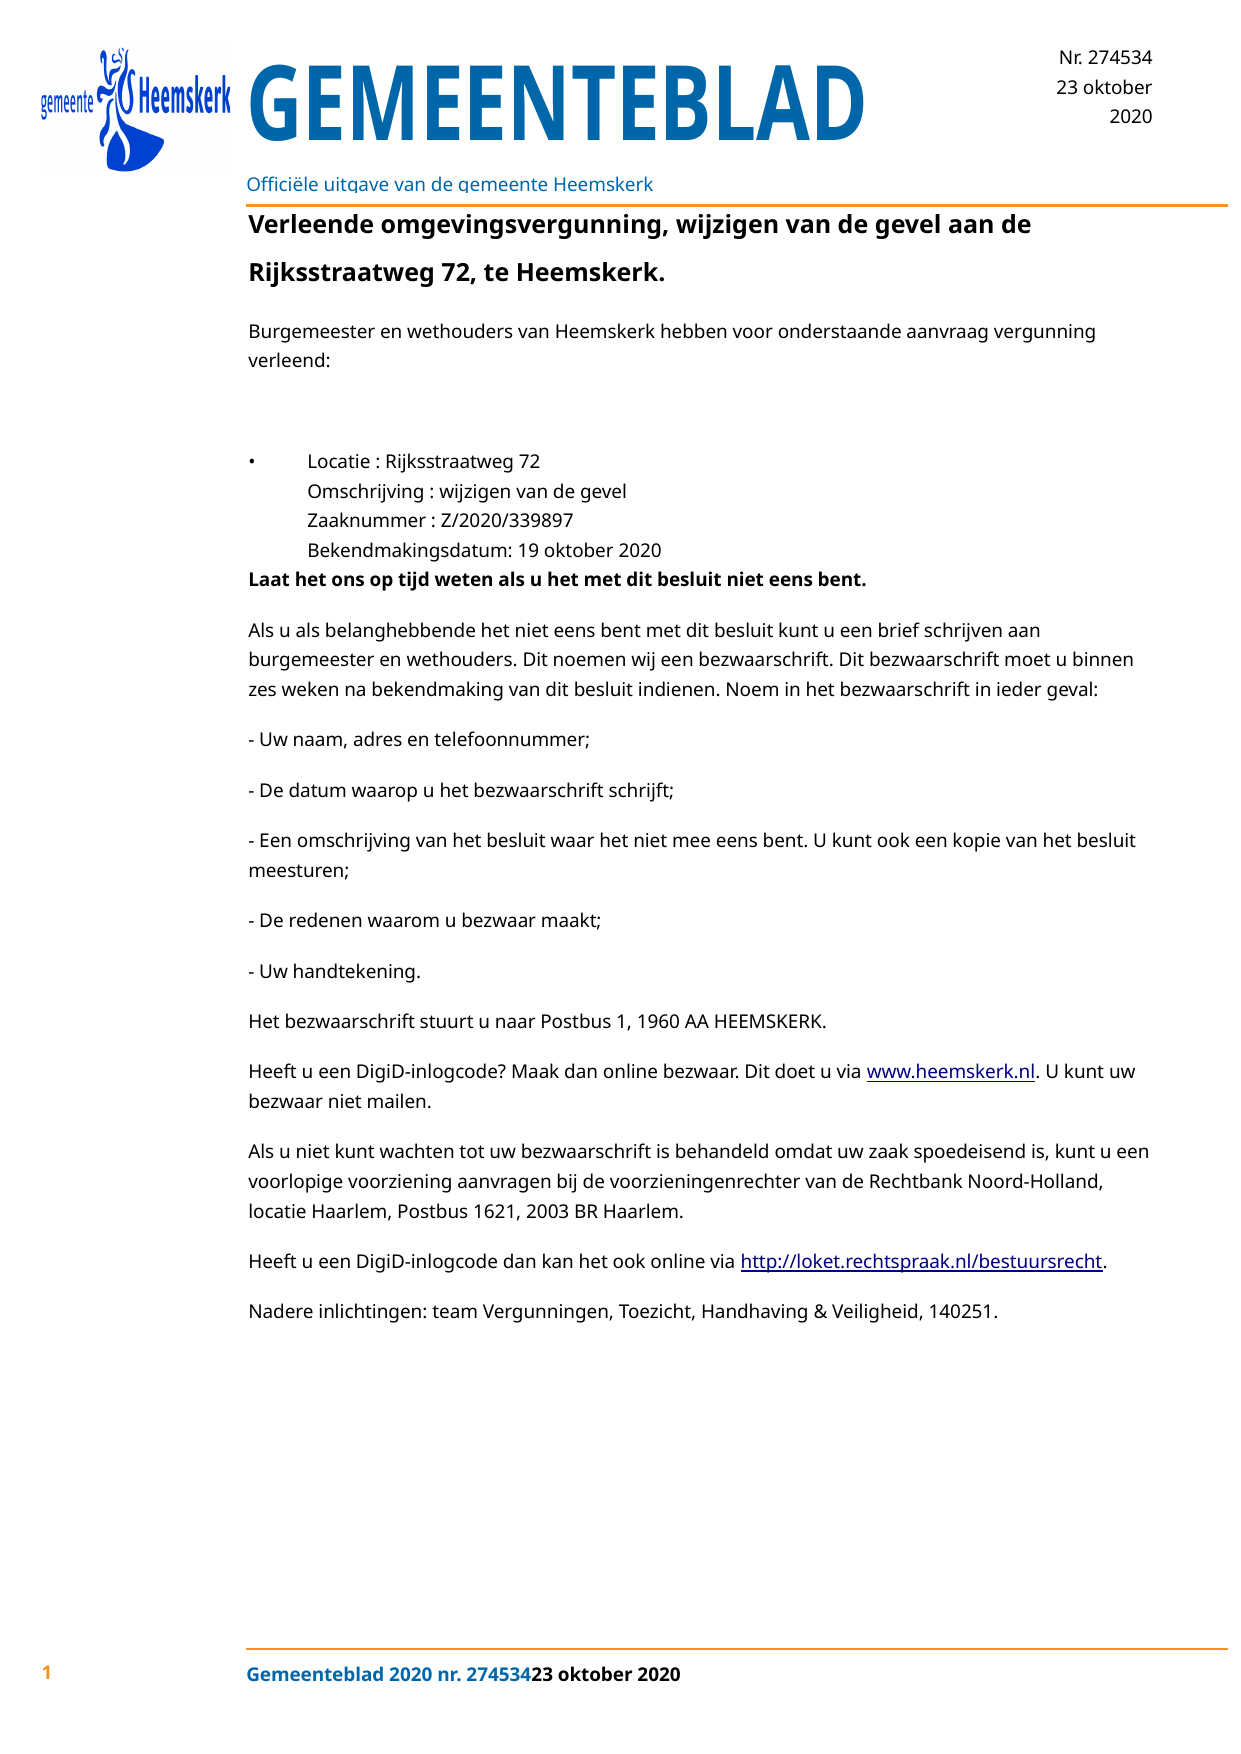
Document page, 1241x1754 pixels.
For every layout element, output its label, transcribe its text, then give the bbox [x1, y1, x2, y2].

text Als u niet kunt wachten tot uw bezwaarschrift is behandeld omdat uw zaak spoedeisend is, kunt u een voorlopige voorziening aanvragen bij de voorzieningenrechter van de Rechtbank Noord-Holland, locatie Haarlem, Postbus 1621, 2003 BR Haarlem. [248, 1139, 1152, 1224]
text Burgemeester en wethouders van Heemskerk hebben voor onderstaande aanvraag vergunning verleend: [248, 318, 1152, 373]
text Nadere inlichtingen: team Vergunningen, Toezicht, Handhaving & Veiligheid, 140251. [248, 1299, 1152, 1324]
list Omschrijving : wijzigen van de gevel [248, 478, 1152, 504]
text - De redenen waarom u bezwaar maakt; [248, 907, 1152, 933]
text Laat het ons op tijd weten als u het met dit besluit niet eens bent. [248, 567, 1152, 592]
text - Uw handtekening. [248, 958, 1152, 984]
text Verleende omgevingsvergunning, wijzigen van de gevel aan de Rijksstraatweg 72, te Heemskerk. [248, 207, 1152, 288]
text Heeft u een DigiD-inlogcode dan kan het ook online via http://loket.rechtspraak.nl/bestuursrecht. [248, 1248, 1152, 1274]
list Bekendmakingsdatum: 19 oktober 2020 [248, 537, 1152, 563]
list Zaaknummer : Z/2020/339897 [248, 507, 1152, 533]
list Locatie : Rijksstraatweg 72 [248, 448, 1152, 474]
text Als u als belanghebbende het niet eens bent met dit besluit kunt u een brief schrijven aan burgemeester en wethouders. Dit noemen wij een bezwaarschrift. Dit bezwaarschrift moet u binnen zes weken na bekendmaking van dit besluit indienen. Noem in het bezwaarschrift in ieder geval: [248, 617, 1152, 702]
picture [41, 47, 231, 172]
text Het bezwaarschrift stuurt u naar Postbus 1, 1960 AA HEEMSKERK. [248, 1008, 1152, 1034]
text - Uw naam, adres en telefoonnummer; [248, 727, 1152, 752]
text - De datum waarop u het bezwaarschrift schrijft; [248, 777, 1152, 803]
text - Een omschrijving van het besluit waar het niet mee eens bent. U kunt ook een kopie van het besluit meesturen; [248, 827, 1152, 883]
text Heeft u een DigiD-inlogcode? Maak dan online bezwaar. Dit doet u via www.heemskerk.nl. U kunt uw bezwaar niet mailen. [248, 1059, 1152, 1114]
